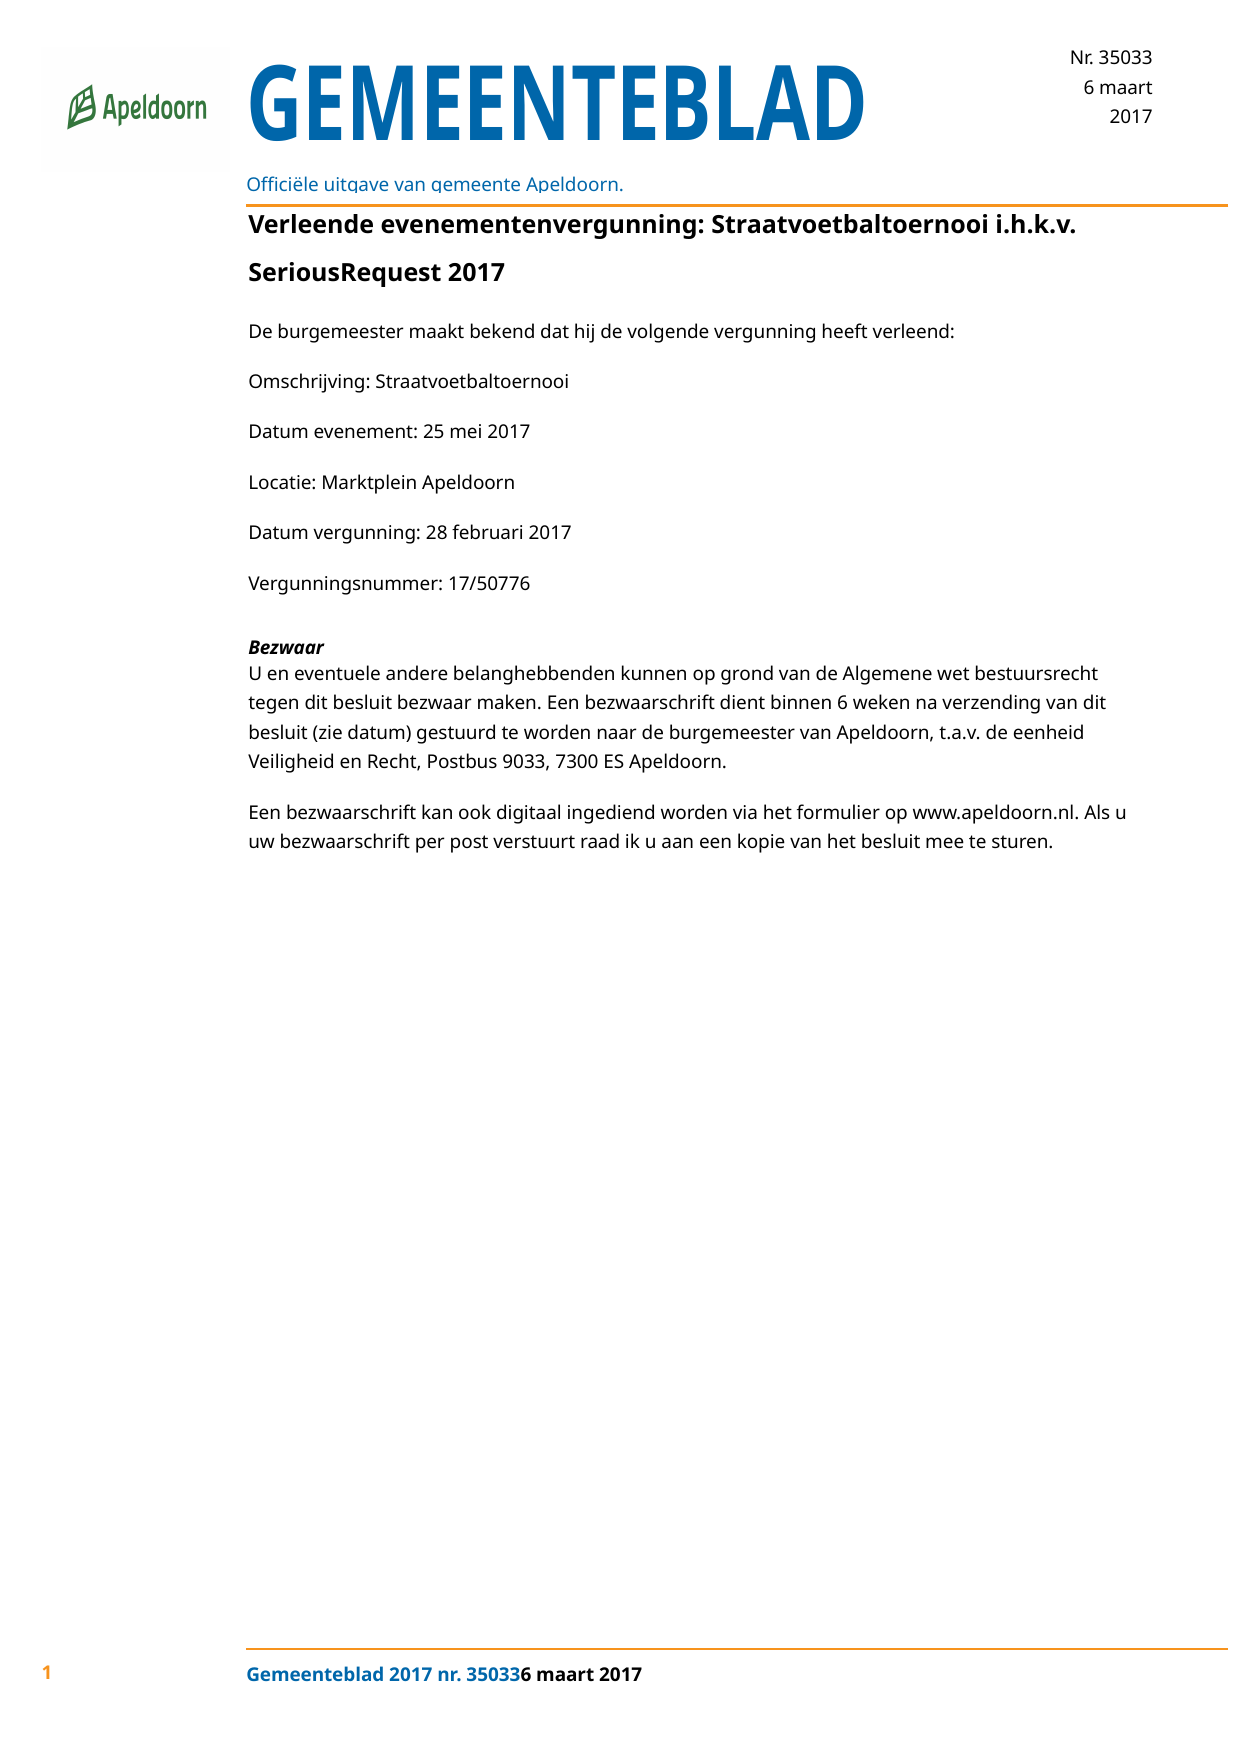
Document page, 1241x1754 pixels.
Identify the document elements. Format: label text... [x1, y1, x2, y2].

picture [41, 47, 231, 172]
text Bezwaar [248, 634, 1152, 660]
text Een bezwaarschrift kan ook digitaal ingediend worden via het formulier op www.apeldoorn.nl. Als u uw bezwaarschrift per post verstuurt raad ik u aan een kopie van het besluit mee te sturen. [248, 799, 1152, 854]
text De burgemeester maakt bekend dat hij de volgende vergunning heeft verleend: [248, 318, 1152, 344]
text U en eventuele andere belanghebbenden kunnen op grond van de Algemene wet bestuursrecht tegen dit besluit bezwaar maken. Een bezwaarschrift dient binnen 6 weken na verzending van dit besluit (zie datum) gestuurd te worden naar de burgemeester van Apeldoorn, t.a.v. de eenheid Veiligheid en Recht, Postbus 9033, 7300 ES Apeldoorn. [248, 660, 1152, 774]
text Datum evenement: 25 mei 2017 [248, 419, 1152, 444]
text Verleende evenementenvergunning: Straatvoetbaltoernooi i.h.k.v. SeriousRequest 2017 [248, 207, 1152, 288]
text Vergunningsnummer: 17/50776 [248, 570, 1152, 596]
text Datum vergunning: 28 februari 2017 [248, 519, 1152, 545]
text Locatie: Marktplein Apeldoorn [248, 469, 1152, 495]
text Omschrijving: Straatvoetbaltoernooi [248, 368, 1152, 394]
